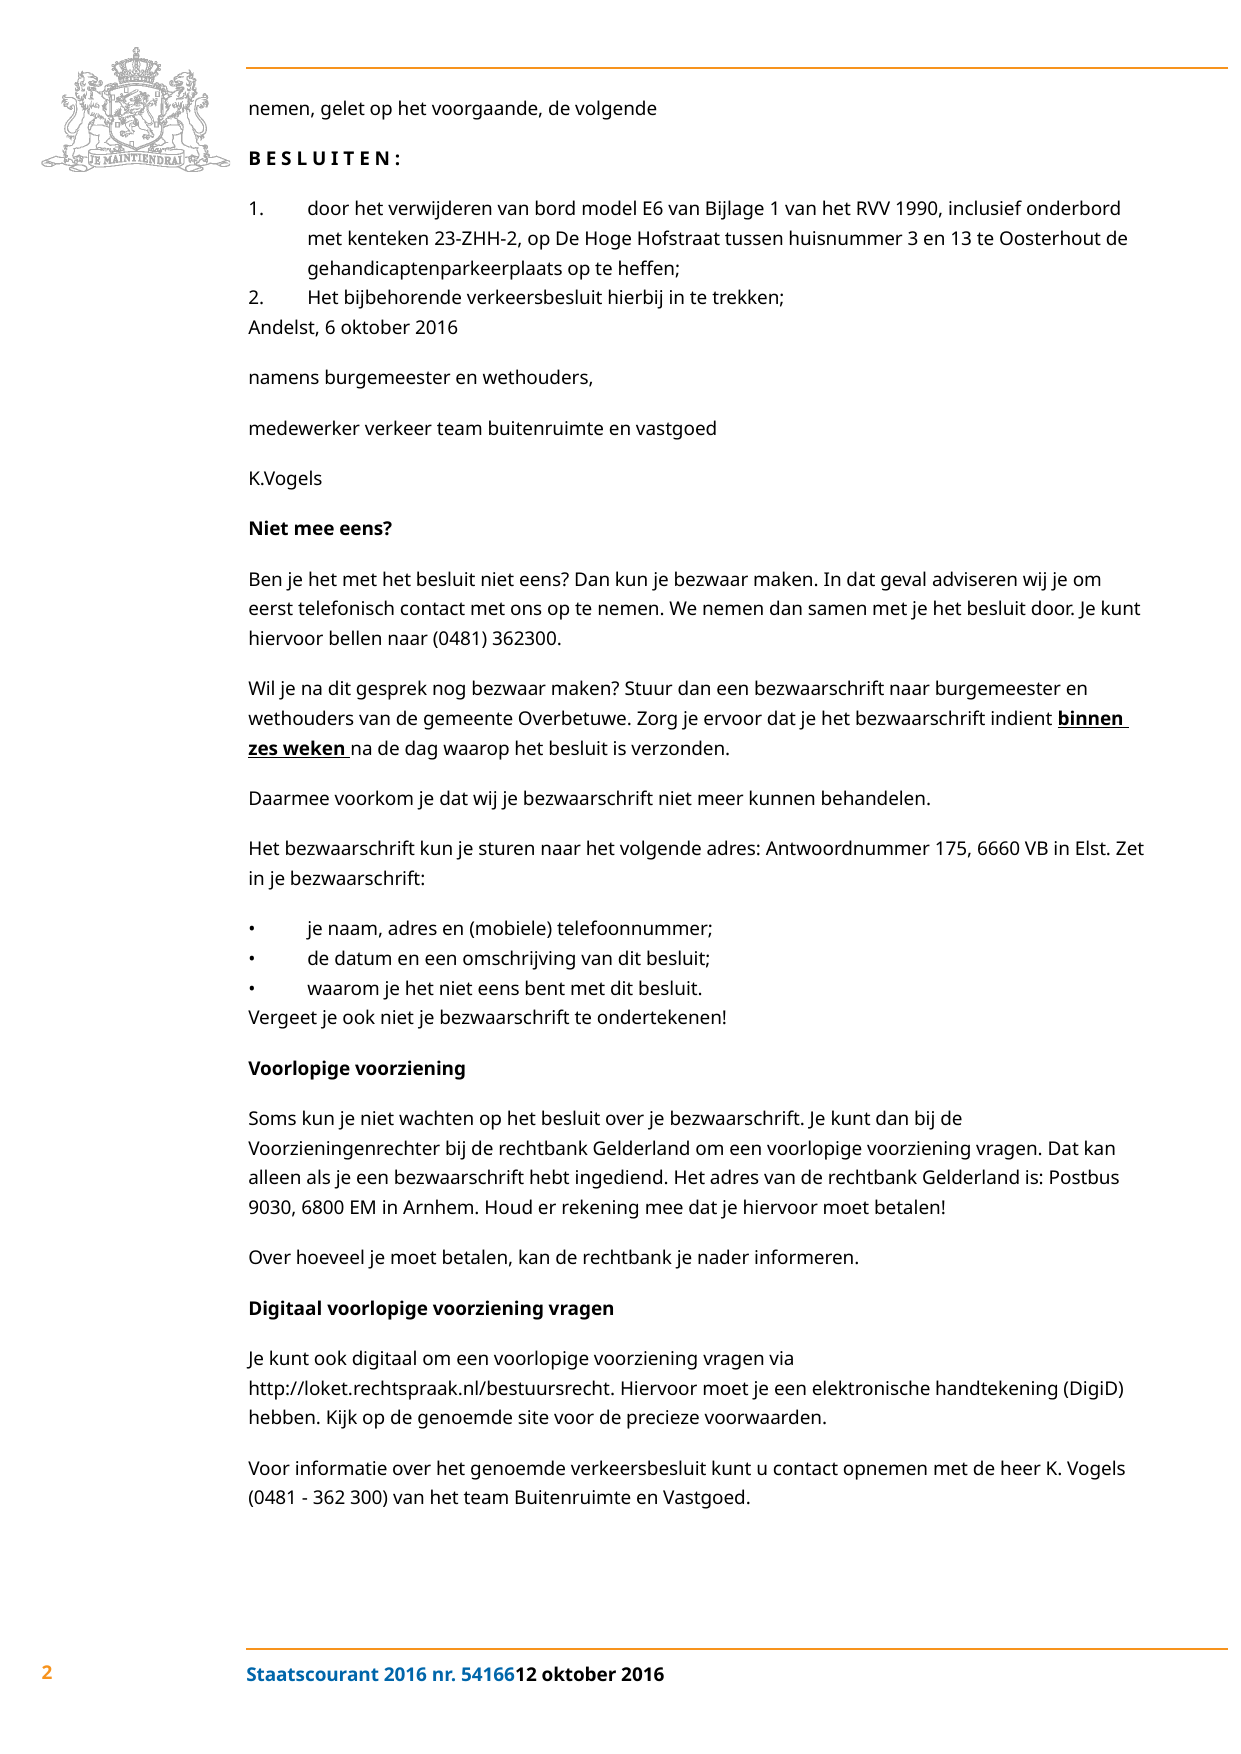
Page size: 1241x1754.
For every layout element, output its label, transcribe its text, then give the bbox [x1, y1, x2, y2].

text Daarmee voorkom je dat wij je bezwaarschrift niet meer kunnen behandelen. [248, 785, 1152, 811]
text Het bezwaarschrift kun je sturen naar het volgende adres: Antwoordnummer 175, 6660 VB in Elst. Zet in je bezwaarschrift: [248, 836, 1152, 891]
list de datum en een omschrijving van dit besluit; [248, 945, 1152, 971]
picture [41, 47, 231, 172]
list Het bijbehorende verkeersbesluit hierbij in te trekken; [248, 284, 1152, 310]
text Ben je het met het besluit niet eens? Dan kun je bezwaar maken. In dat geval adviseren wij je om eerst telefonisch contact met ons op te nemen. We nemen dan samen met je het besluit door. Je kunt hiervoor bellen naar (0481) 362300. [248, 566, 1152, 651]
text nemen, gelet op het voorgaande, de volgende [248, 95, 1152, 121]
text B E S L U I T E N : [248, 145, 1152, 171]
text Andelst, 6 oktober 2016 [248, 314, 1152, 340]
text Over hoeveel je moet betalen, kan de rechtbank je nader informeren. [248, 1244, 1152, 1270]
text Voorlopige voorziening [248, 1055, 1152, 1081]
list door het verwijderen van bord model E6 van Bijlage 1 van het RVV 1990, inclusief onderbord met kenteken 23-ZHH-2, op De Hoge Hofstraat tussen huisnummer 3 en 13 te Oosterhout de gehandicaptenparkeerplaats op te heffen; [248, 196, 1152, 281]
text Vergeet je ook niet je bezwaarschrift te ondertekenen! [248, 1004, 1152, 1030]
text Wil je na dit gesprek nog bezwaar maken? Stuur dan een bezwaarschrift naar burgemeester en wethouders van de gemeente Overbetuwe. Zorg je ervoor dat je het bezwaarschrift indient binnen zes weken na de dag waarop het besluit is verzonden. [248, 676, 1152, 761]
text Je kunt ook digitaal om een voorlopige voorziening vragen via http://loket.rechtspraak.nl/bestuursrecht. Hiervoor moet je een elektronische handtekening (DigiD) hebben. Kijk op de genoemde site voor de precieze voorwaarden. [248, 1345, 1152, 1430]
text Soms kun je niet wachten op het besluit over je bezwaarschrift. Je kunt dan bij de Voorzieningenrechter bij de rechtbank Gelderland om een voorlopige voorziening vragen. Dat kan alleen als je een bezwaarschrift hebt ingediend. Het adres van de rechtbank Gelderland is: Postbus 9030, 6800 EM in Arnhem. Houd er rekening mee dat je hiervoor moet betalen! [248, 1105, 1152, 1220]
text medewerker verkeer team buitenruimte en vastgoed [248, 415, 1152, 441]
list waarom je het niet eens bent met dit besluit. [248, 975, 1152, 1001]
text Niet mee eens? [248, 516, 1152, 541]
text Voor informatie over het genoemde verkeersbesluit kunt u contact opnemen met de heer K. Vogels (0481 - 362 300) van het team Buitenruimte en Vastgoed. [248, 1455, 1152, 1510]
text namens burgemeester en wethouders, [248, 364, 1152, 390]
text Digitaal voorlopige voorziening vragen [248, 1295, 1152, 1321]
text K.Vogels [248, 465, 1152, 491]
list je naam, adres en (mobiele) telefoonnummer; [248, 916, 1152, 941]
